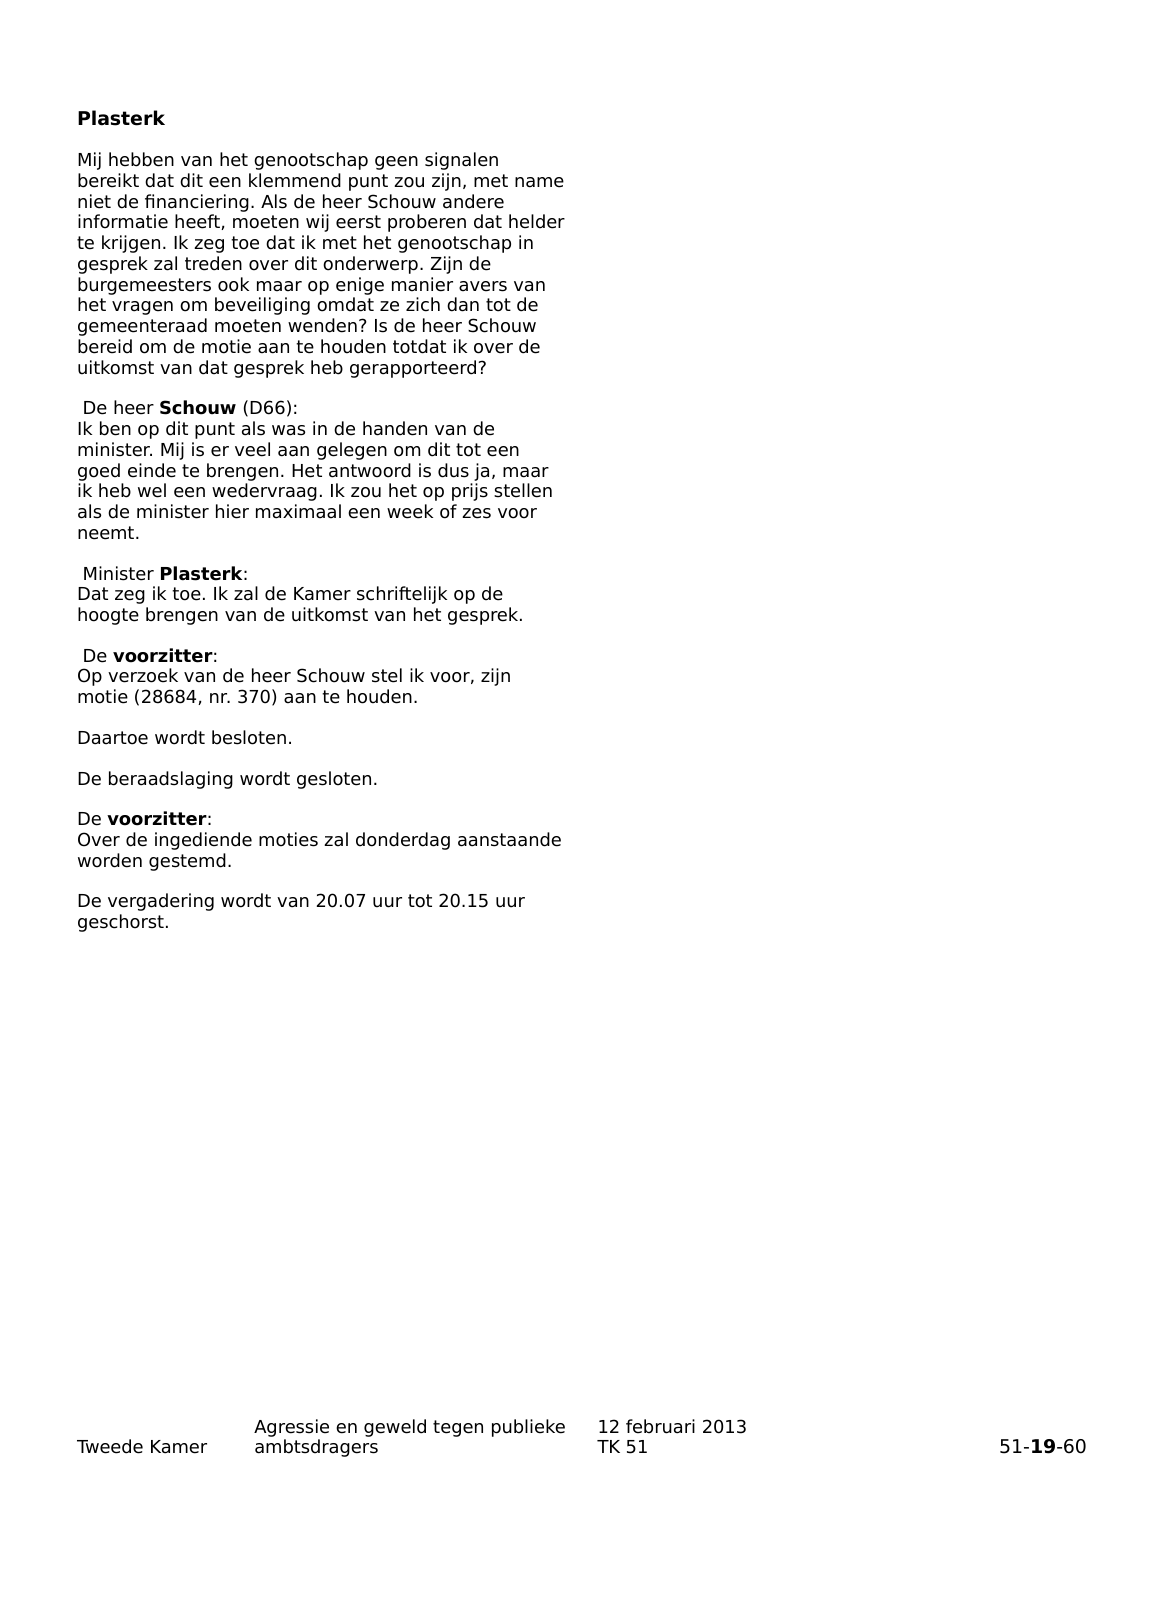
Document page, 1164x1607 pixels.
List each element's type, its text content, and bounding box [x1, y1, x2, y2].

text De voorzitter: [77, 809, 567, 830]
text Over de ingediende moties zal donderdag aanstaande worden gestemd. [77, 830, 567, 871]
text Minister Plasterk: [77, 563, 567, 584]
text Mij hebben van het genootschap geen signalen bereikt dat dit een klemmend punt zou zijn, met name niet de financiering. Als de heer Schouw andere informatie heeft, moeten wij eerst proberen dat helder te krijgen. Ik zeg toe dat ik met het genootschap in gesprek zal treden over dit onderwerp. Zijn de burgemeesters ook maar op enige manier avers van het vragen om beveiliging omdat ze zich dan tot de gemeenteraad moeten wenden? Is de heer Schouw bereid om de motie aan te houden totdat ik over de uitkomst van dat gesprek heb gerapporteerd? [77, 150, 567, 378]
text De vergadering wordt van 20.07 uur tot 20.15 uur geschorst. [77, 891, 567, 933]
text De heer Schouw (D66): [77, 398, 567, 419]
text De beraadslaging wordt gesloten. [77, 768, 567, 789]
text Op verzoek van de heer Schouw stel ik voor, zijn motie (28684, nr. 370) aan te houden. [77, 666, 567, 708]
text Ik ben op dit punt als was in de handen van de minister. Mij is er veel aan gelegen om dit tot een goed einde te brengen. Het antwoord is dus ja, maar ik heb wel een wedervraag. Ik zou het op prijs stellen als de minister hier maximaal een week of zes voor neemt. [77, 419, 567, 543]
text De voorzitter: [77, 646, 567, 666]
text Daartoe wordt besloten. [77, 728, 567, 748]
text Dat zeg ik toe. Ik zal de Kamer schriftelijk op de hoogte brengen van de uitkomst van het gesprek. [77, 584, 567, 626]
